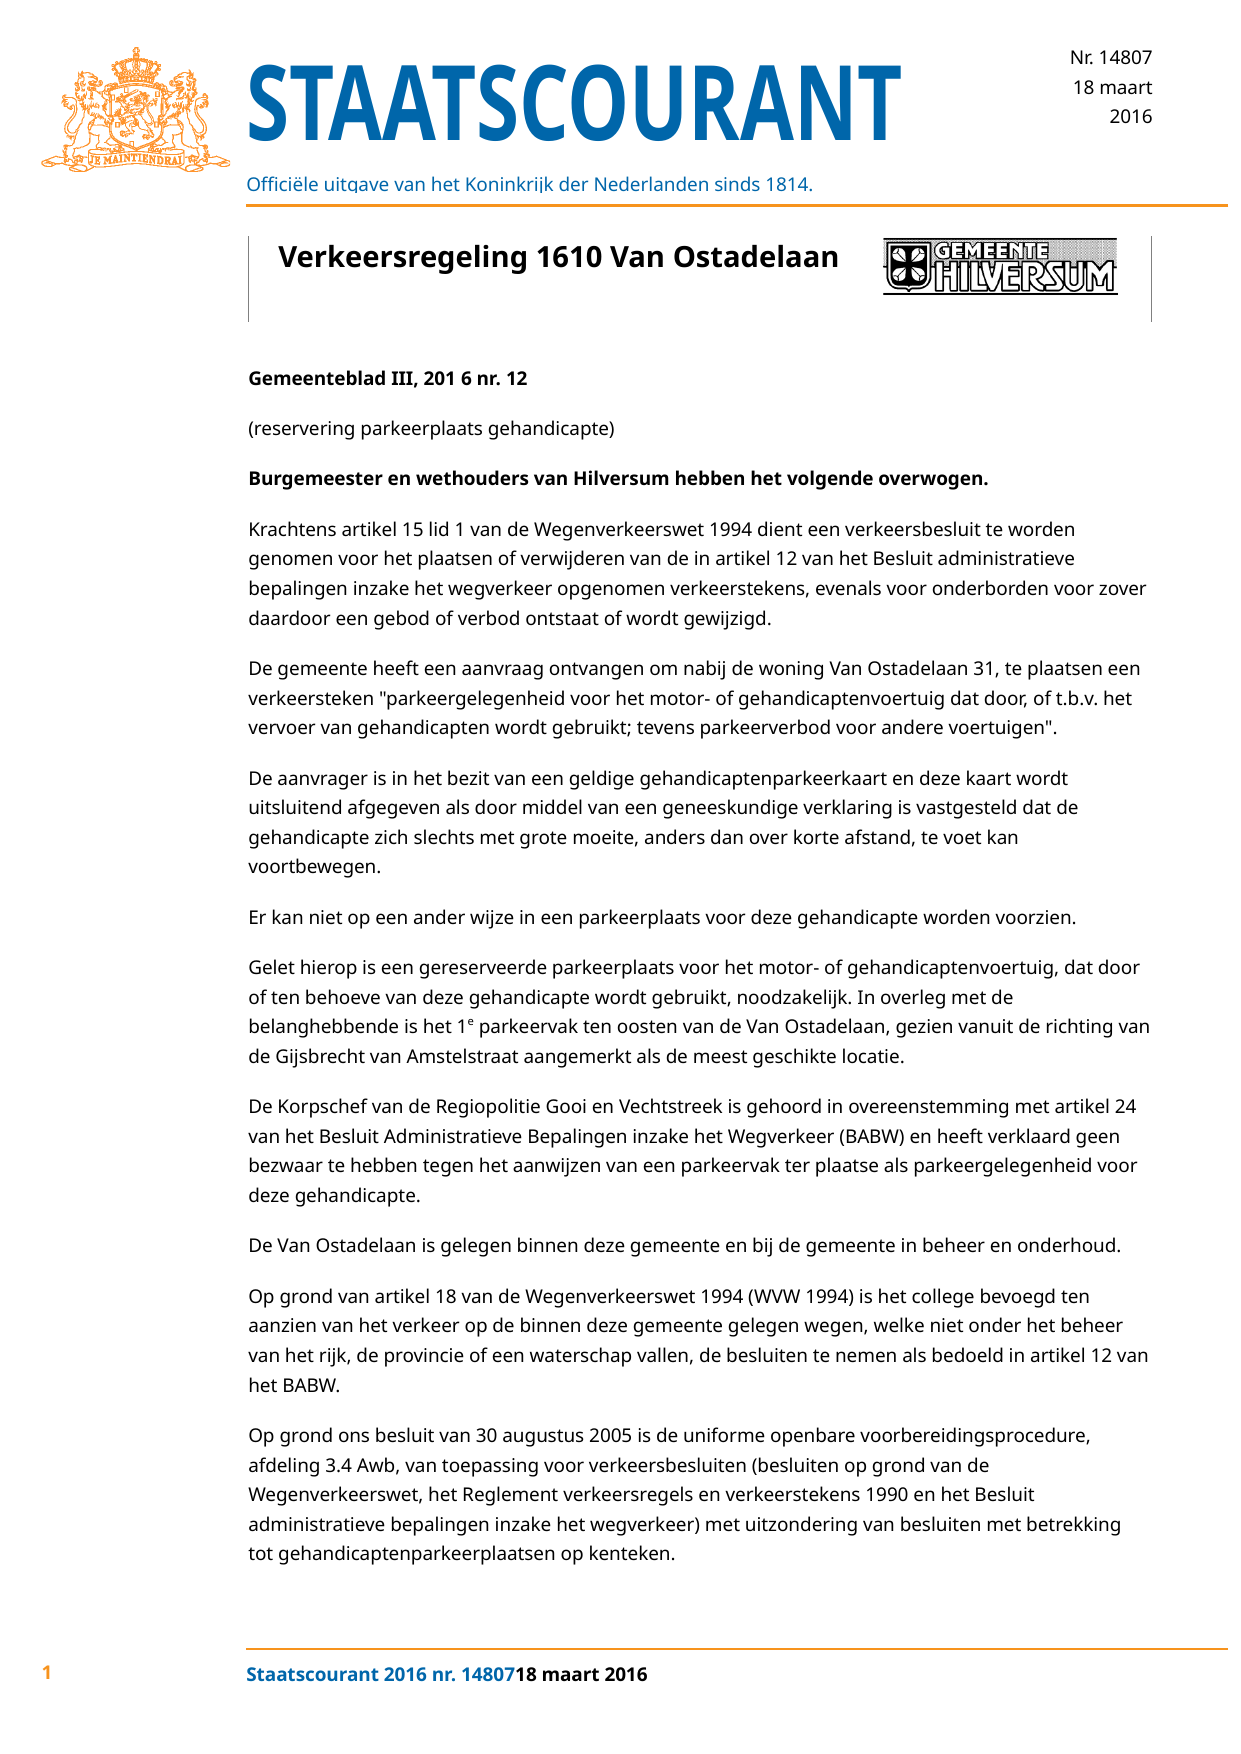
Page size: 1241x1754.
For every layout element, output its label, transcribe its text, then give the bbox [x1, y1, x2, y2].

table_header [850, 236, 1151, 322]
text De Korpschef van de Regiopolitie Gooi en Vechtstreek is gehoord in overeenstemming met artikel 24 van het Besluit Administratieve Bepalingen inzake het Wegverkeer (BABW) en heeft verklaard geen bezwaar te hebben tegen het aanwijzen van een parkeervak ter plaatse als parkeergelegenheid voor deze gehandicapte. [248, 1093, 1152, 1208]
text Gemeenteblad III, 201 6 nr. 12 [248, 365, 1152, 391]
picture [41, 47, 231, 172]
text Er kan niet op een ander wijze in een parkeerplaats voor deze gehandicapte worden voorzien. [248, 904, 1152, 930]
picture [882, 236, 1119, 296]
text Op grond van artikel 18 van de Wegenverkeerswet 1994 (WVW 1994) is het college bevoegd ten aanzien van het verkeer op de binnen deze gemeente gelegen wegen, welke niet onder het beheer van het rijk, de provincie of een waterschap vallen, de besluiten te nemen als bedoeld in artikel 12 van het BABW. [248, 1283, 1152, 1398]
text De aanvrager is in het bezit van een geldige gehandicaptenparkeerkaart en deze kaart wordt uitsluitend afgegeven als door middel van een geneeskundige verklaring is vastgesteld dat de gehandicapte zich slechts met grote moeite, anders dan over korte afstand, te voet kan voortbewegen. [248, 765, 1152, 879]
text De gemeente heeft een aanvraag ontvangen om nabij de woning Van Ostadelaan 31, te plaatsen een verkeersteken "parkeergelegenheid voor het motor- of gehandicaptenvoertuig dat door, of t.b.v. het vervoer van gehandicapten wordt gebruikt; tevens parkeerverbod voor andere voertuigen". [248, 655, 1152, 740]
text Op grond ons besluit van 30 augustus 2005 is de uniforme openbare voorbereidingsprocedure, afdeling 3.4 Awb, van toepassing voor verkeersbesluiten (besluiten op grond van de Wegenverkeerswet, het Reglement verkeersregels en verkeerstekens 1990 en het Besluit administratieve bepalingen inzake het wegverkeer) met uitzondering van besluiten met betrekking tot gehandicaptenparkeerplaatsen op kenteken. [248, 1422, 1152, 1566]
text Burgemeester en wethouders van Hilversum hebben het volgende overwogen. [248, 466, 1152, 491]
text (reservering parkeerplaats gehandicapte) [248, 415, 1152, 441]
text Krachtens artikel 15 lid 1 van de Wegenverkeerswet 1994 dient een verkeersbesluit te worden genomen voor het plaatsen of verwijderen van de in artikel 12 van het Besluit administratieve bepalingen inzake het wegverkeer opgenomen verkeerstekens, evenals voor onderborden voor zover daardoor een gebod of verbod ontstaat of wordt gewijzigd. [248, 516, 1152, 631]
text Gelet hierop is een gereserveerde parkeerplaats voor het motor- of gehandicaptenvoertuig, dat door of ten behoeve van deze gehandicapte wordt gebruikt, noodzakelijk. In overleg met de belanghebbende is het 1e parkeervak ten oosten van de Van Ostadelaan, gezien vanuit de richting van de Gijsbrecht van Amstelstraat aangemerkt als de meest geschikte locatie. [248, 954, 1152, 1069]
table_header Verkeersregeling 1610 Van Ostadelaan [249, 236, 850, 322]
text De Van Ostadelaan is gelegen binnen deze gemeente en bij de gemeente in beheer en onderhoud. [248, 1233, 1152, 1258]
